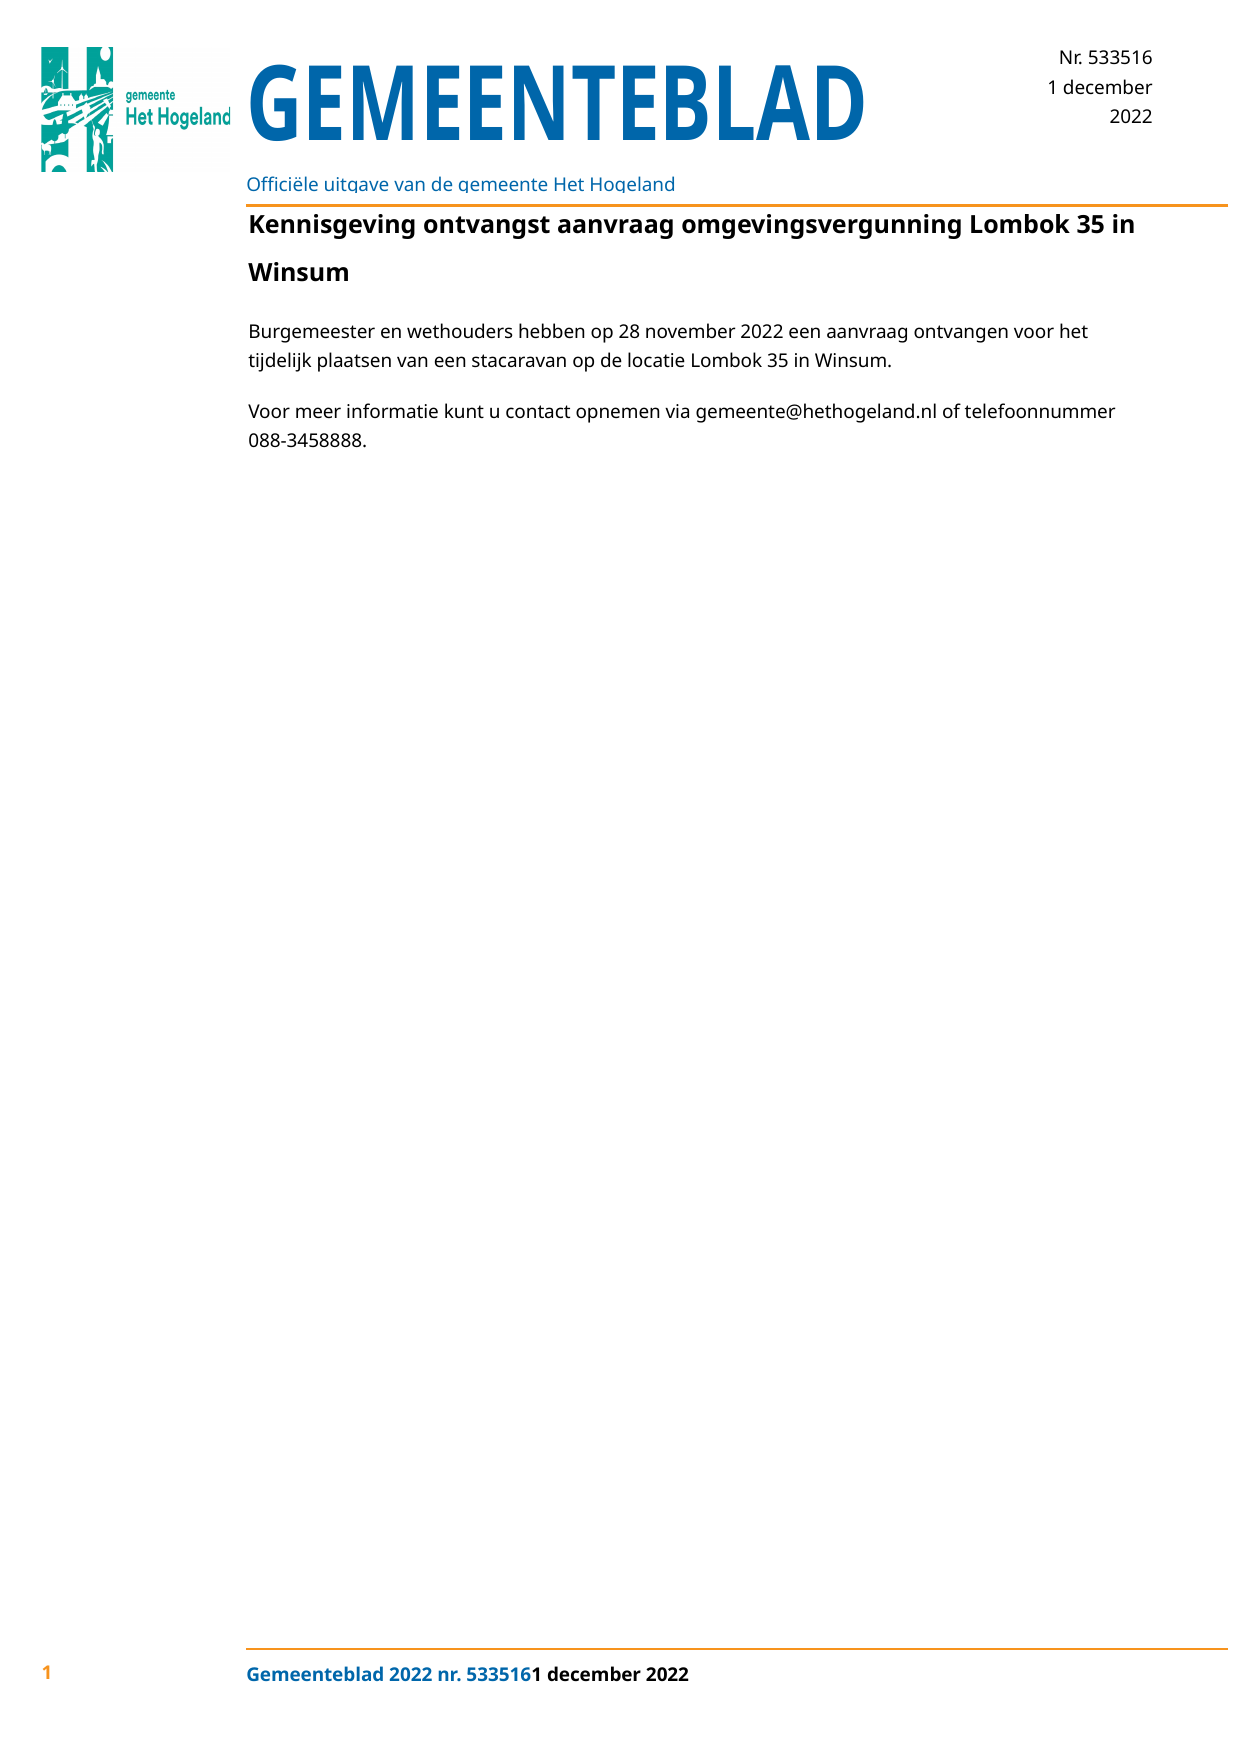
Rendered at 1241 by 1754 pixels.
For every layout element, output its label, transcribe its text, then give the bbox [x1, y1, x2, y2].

picture [41, 47, 231, 172]
text Kennisgeving ontvangst aanvraag omgevingsvergunning Lombok 35 in Winsum [248, 207, 1152, 288]
text Burgemeester en wethouders hebben op 28 november 2022 een aanvraag ontvangen voor het tijdelijk plaatsen van een stacaravan op de locatie Lombok 35 in Winsum. [248, 318, 1152, 373]
text Voor meer informatie kunt u contact opnemen via gemeente@hethogeland.nl of telefoonnummer 088-3458888. [248, 398, 1152, 453]
